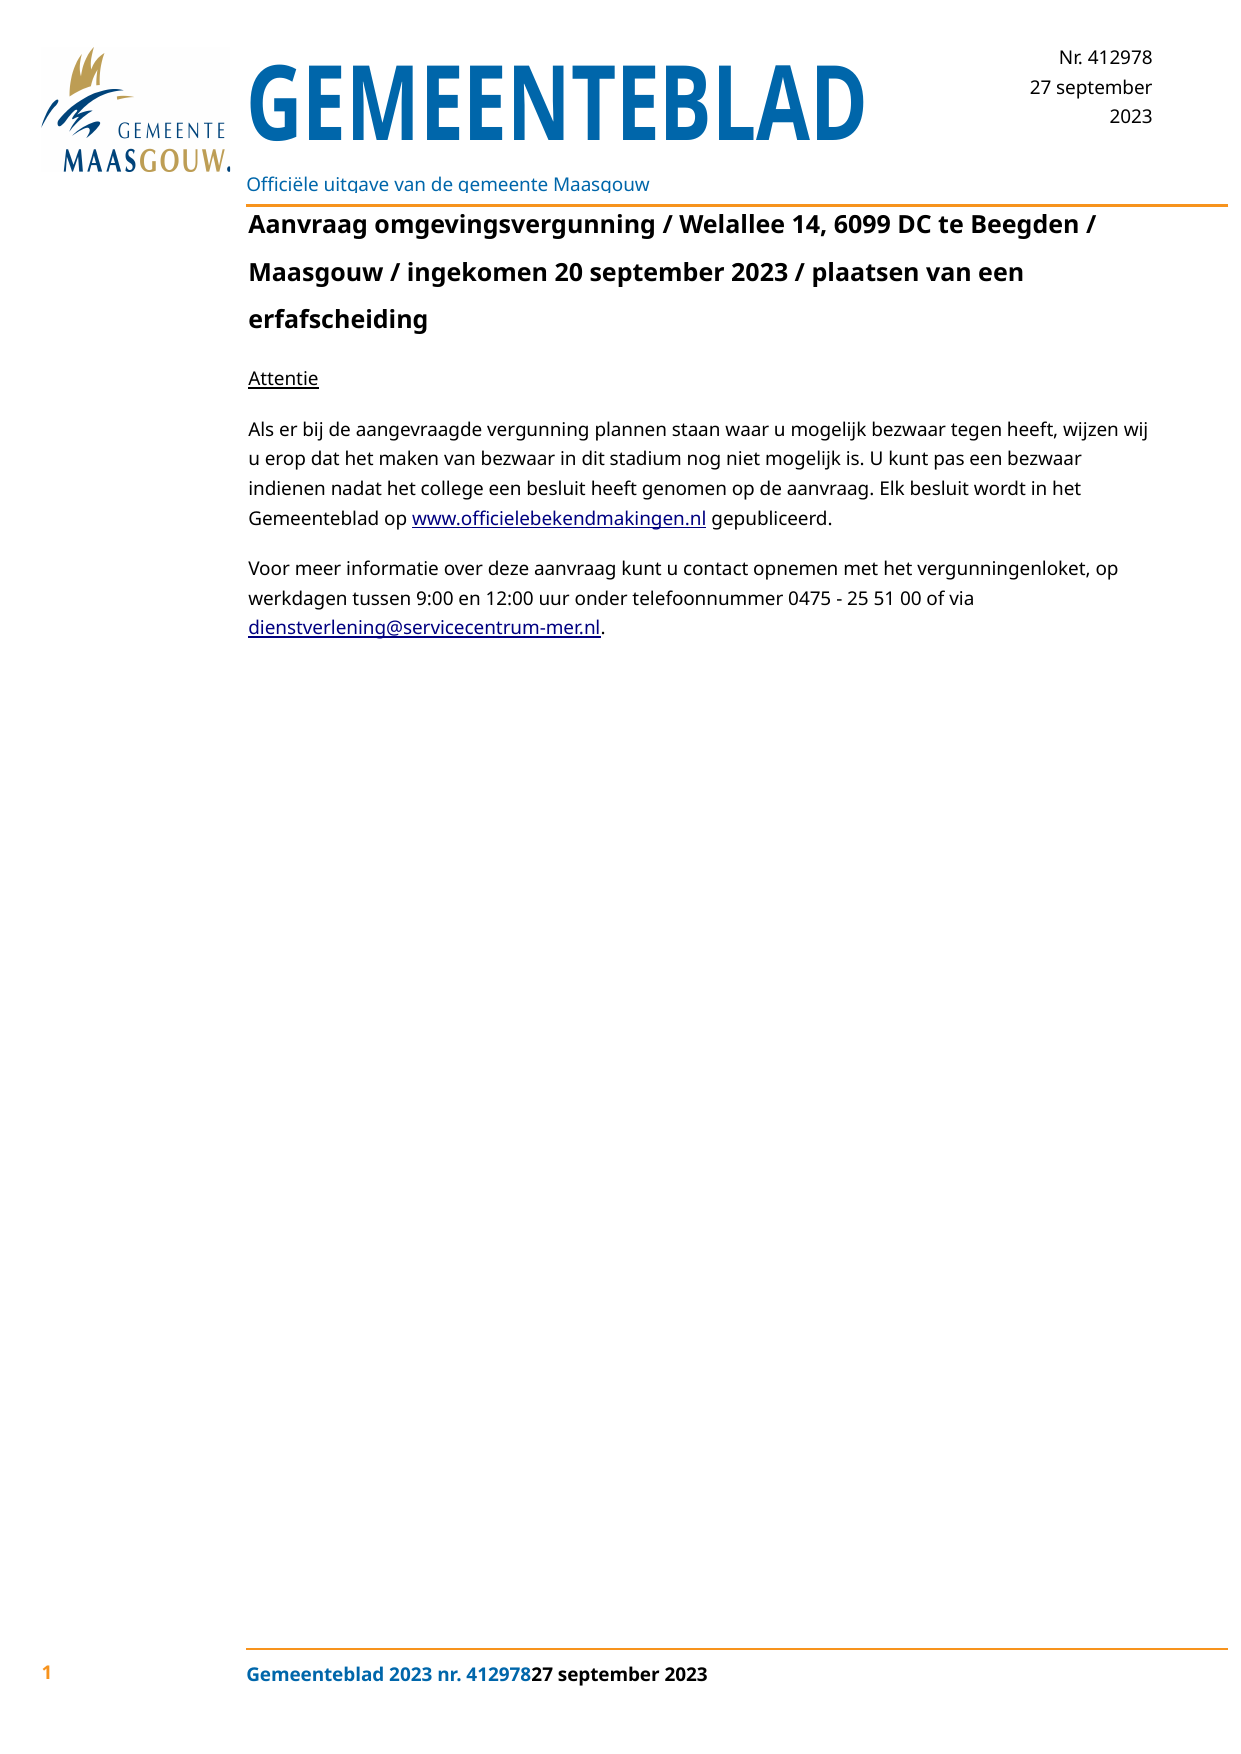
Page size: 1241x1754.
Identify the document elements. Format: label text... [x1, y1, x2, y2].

text Aanvraag omgevingsvergunning / Welallee 14, 6099 DC te Beegden / Maasgouw / ingekomen 20 september 2023 / plaatsen van een erfafscheiding [248, 207, 1152, 336]
text Als er bij de aangevraagde vergunning plannen staan waar u mogelijk bezwaar tegen heeft, wijzen wij u erop dat het maken van bezwaar in dit stadium nog niet mogelijk is. U kunt pas een bezwaar indienen nadat het college een besluit heeft genomen op de aanvraag. Elk besluit wordt in het Gemeenteblad op www.officielebekendmakingen.nl gepubliceerd. [248, 416, 1152, 530]
text Voor meer informatie over deze aanvraag kunt u contact opnemen met het vergunningenloket, op werkdagen tussen 9:00 en 12:00 uur onder telefoonnummer 0475 - 25 51 00 of via dienstverlening@servicecentrum-mer.nl. [248, 555, 1152, 640]
text Attentie [248, 366, 1152, 391]
picture [41, 47, 231, 172]
